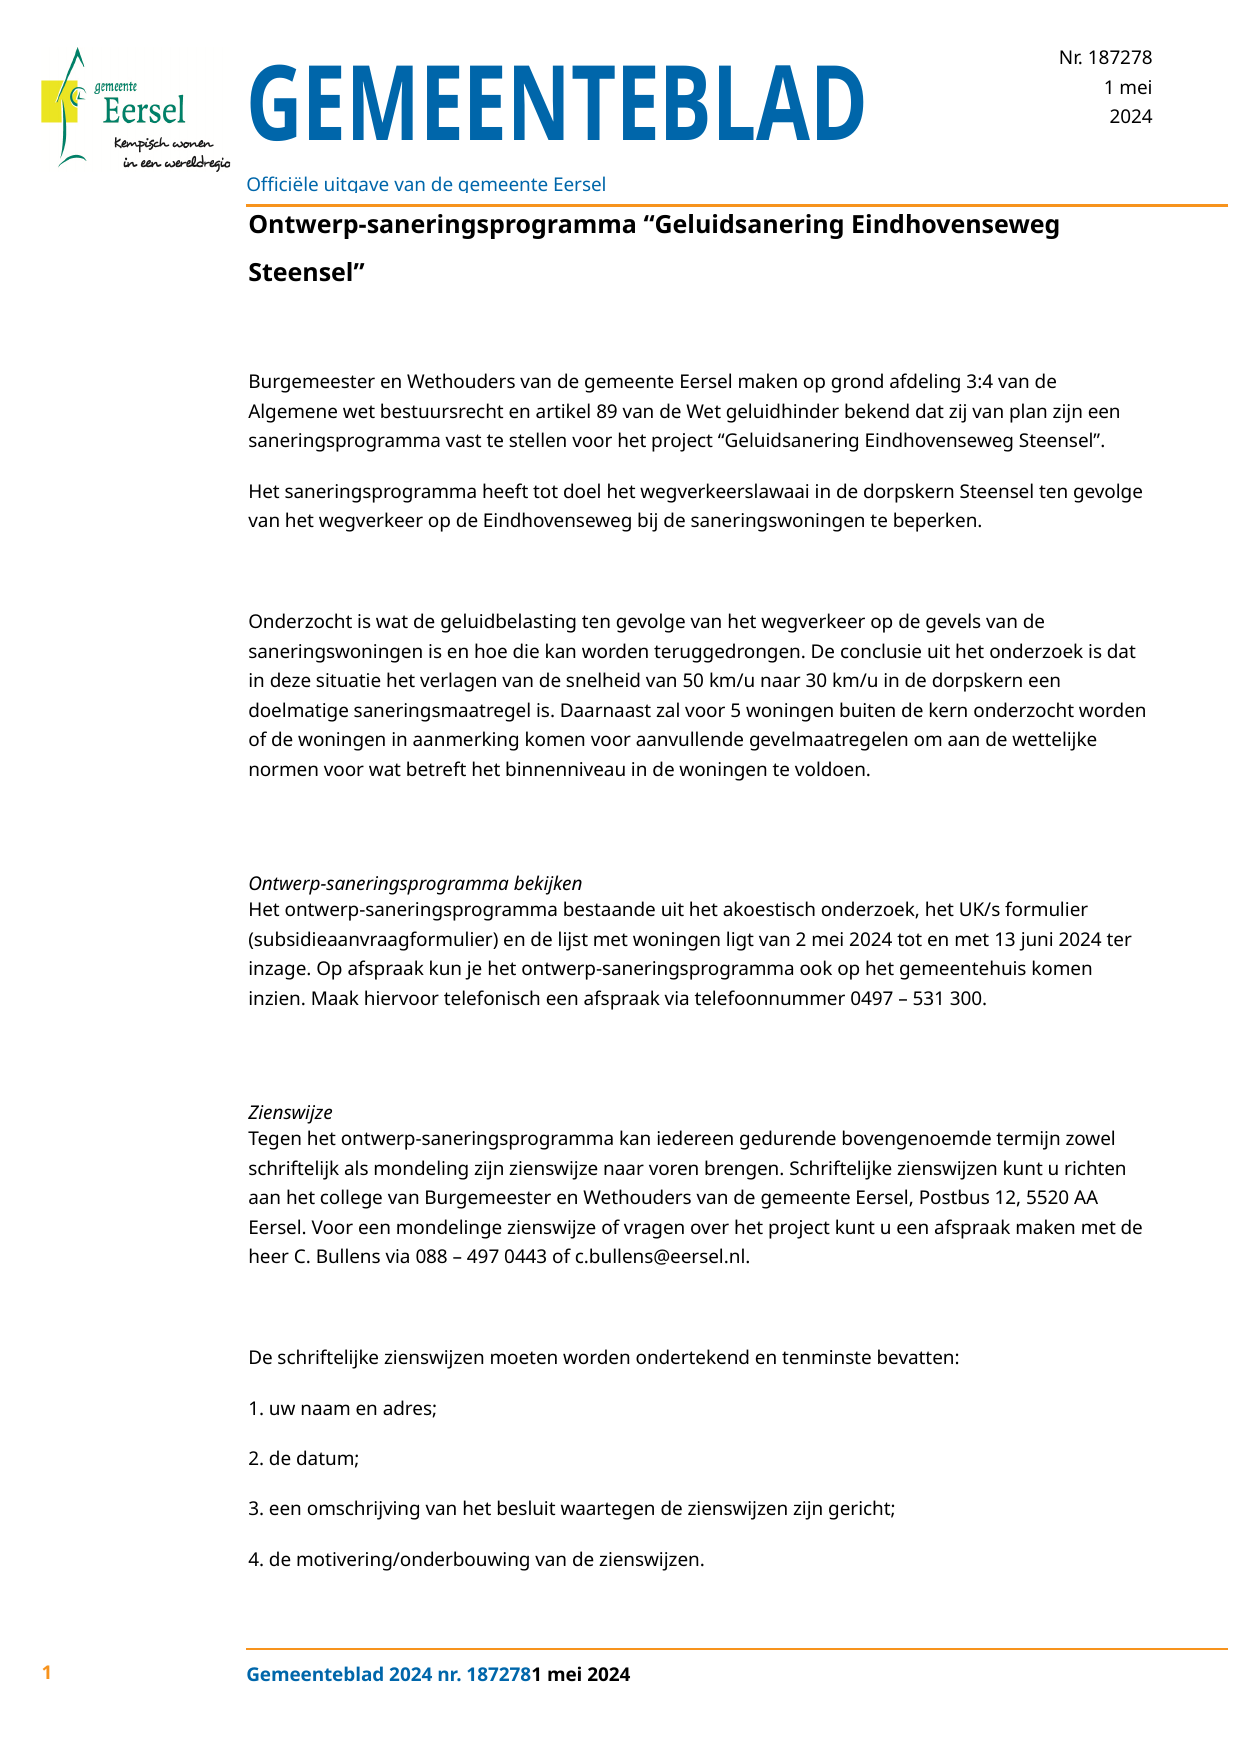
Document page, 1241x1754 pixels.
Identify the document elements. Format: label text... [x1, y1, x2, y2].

text Het ontwerp-saneringsprogramma bestaande uit het akoestisch onderzoek, het UK/s formulier (subsidieaanvraagformulier) en de lijst met woningen ligt van 2 mei 2024 tot en met 13 juni 2024 ter inzage. Op afspraak kun je het ontwerp-saneringsprogramma ook op het gemeentehuis komen inzien. Maak hiervoor telefonisch een afspraak via telefoonnummer 0497 – 531 300. [248, 896, 1152, 1011]
text Ontwerp-saneringsprogramma “Geluidsanering Eindhovenseweg Steensel” [248, 207, 1152, 288]
text Het saneringsprogramma heeft tot doel het wegverkeerslawaai in de dorpskern Steensel ten gevolge van het wegverkeer op de Eindhovenseweg bij de saneringswoningen te beperken. [248, 478, 1152, 533]
text 2. de datum; [248, 1445, 1152, 1471]
text Burgemeester en Wethouders van de gemeente Eersel maken op grond afdeling 3:4 van de Algemene wet bestuursrecht en artikel 89 van de Wet geluidhinder bekend dat zij van plan zijn een saneringsprogramma vast te stellen voor het project “Geluidsanering Eindhovenseweg Steensel”. [248, 368, 1152, 453]
text 3. een omschrijving van het besluit waartegen de zienswijzen zijn gericht; [248, 1496, 1152, 1521]
text Ontwerp-saneringsprogramma bekijken [248, 871, 1152, 896]
text Zienswijze [248, 1099, 1152, 1125]
text 4. de motivering/onderbouwing van de zienswijzen. [248, 1546, 1152, 1572]
text Onderzocht is wat de geluidbelasting ten gevolge van het wegverkeer op de gevels van de saneringswoningen is en hoe die kan worden teruggedrongen. De conclusie uit het onderzoek is dat in deze situatie het verlagen van de snelheid van 50 km/u naar 30 km/u in de dorpskern een doelmatige saneringsmaatregel is. Daarnaast zal voor 5 woningen buiten de kern onderzocht worden of de woningen in aanmerking komen voor aanvullende gevelmaatregelen om aan de wettelijke normen voor wat betreft het binnenniveau in de woningen te voldoen. [248, 608, 1152, 782]
text Tegen het ontwerp-saneringsprogramma kan iedereen gedurende bovengenoemde termijn zowel schriftelijk als mondeling zijn zienswijze naar voren brengen. Schriftelijke zienswijzen kunt u richten aan het college van Burgemeester en Wethouders van de gemeente Eersel, Postbus 12, 5520 AA Eersel. Voor een mondelinge zienswijze of vragen over het project kunt u een afspraak maken met de heer C. Bullens via 088 – 497 0443 of c.bullens@eersel.nl. [248, 1125, 1152, 1269]
text De schriftelijke zienswijzen moeten worden ondertekend en tenminste bevatten: [248, 1344, 1152, 1370]
picture [41, 47, 231, 172]
text 1. uw naam en adres; [248, 1395, 1152, 1421]
